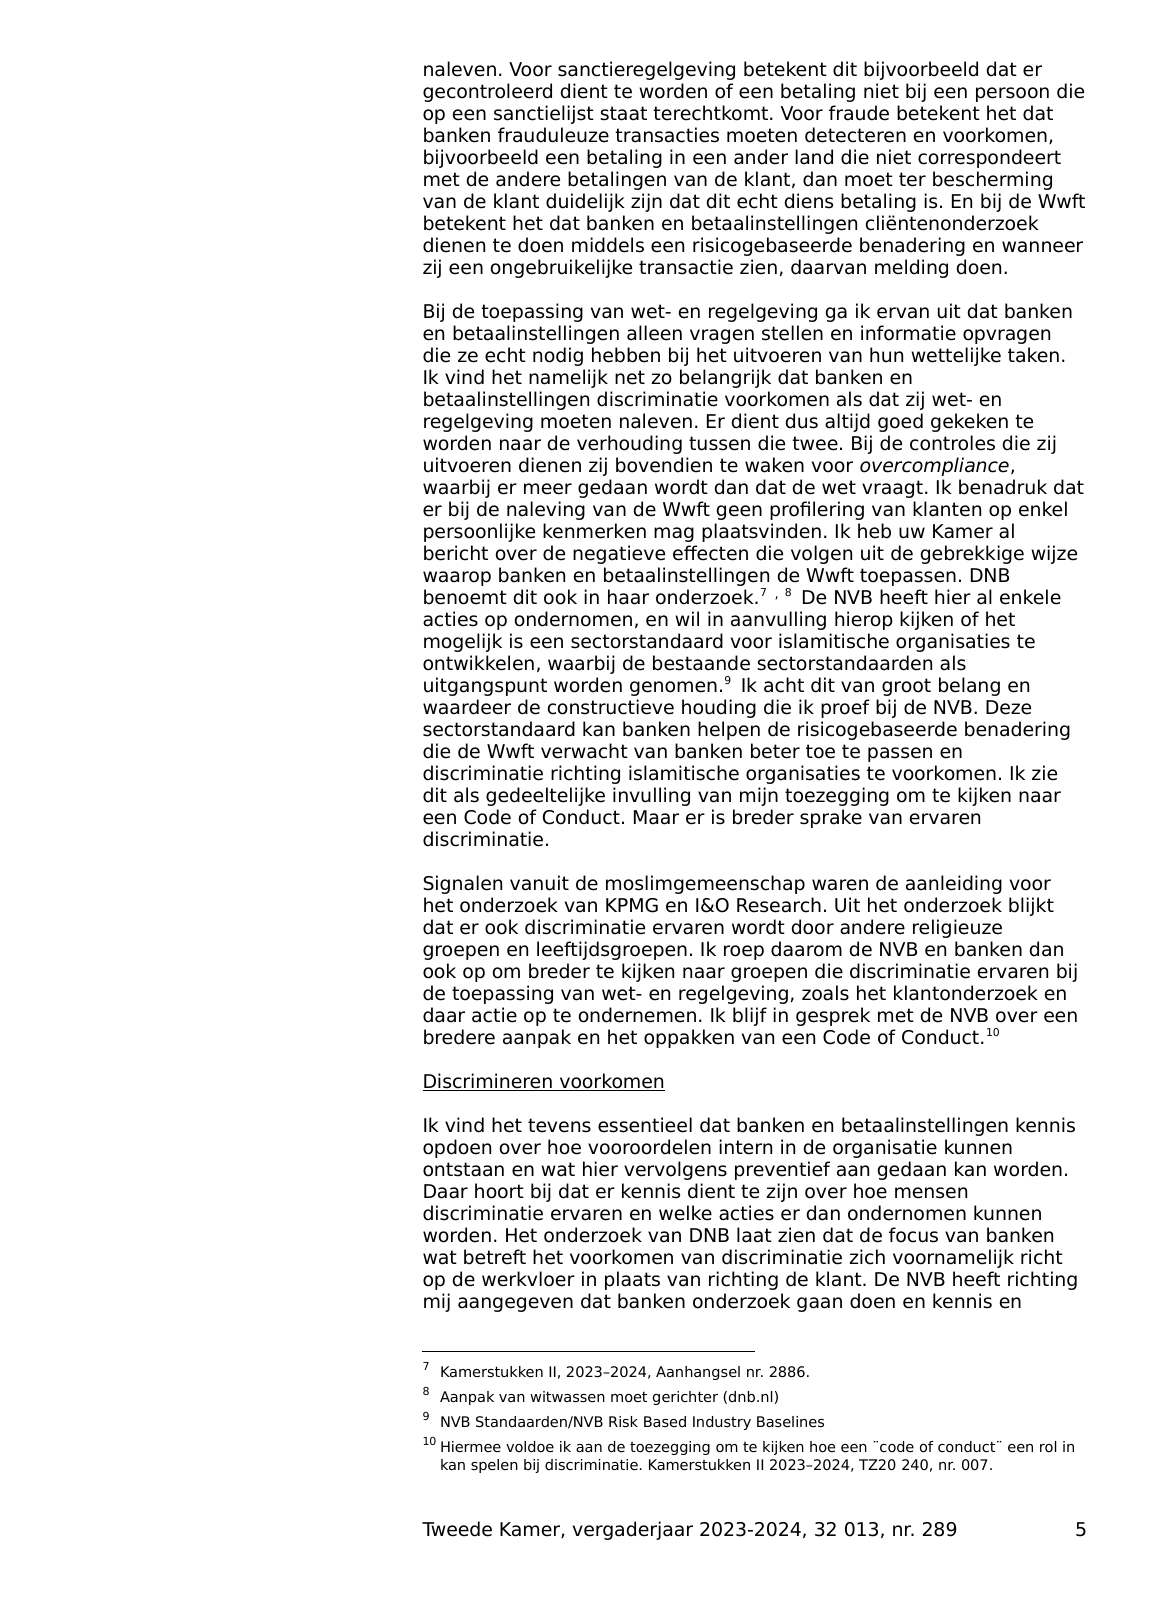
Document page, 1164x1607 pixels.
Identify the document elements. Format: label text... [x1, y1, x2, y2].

text Bij de toepassing van wet- en regelgeving ga ik ervan uit dat banken en betaalinstellingen alleen vragen stellen en informatie opvragen die ze echt nodig hebben bij het uitvoeren van hun wettelijke taken. Ik vind het namelijk net zo belangrijk dat banken en betaalinstellingen discriminatie voorkomen als dat zij wet- en regelgeving moeten naleven. Er dient dus altijd goed gekeken te worden naar de verhouding tussen die twee. Bij de controles die zij uitvoeren dienen zij bovendien te waken voor overcompliance, waarbij er meer gedaan wordt dan dat de wet vraagt. Ik benadruk dat er bij de naleving van de Wwft geen profilering van klanten op enkel persoonlijke kenmerken mag plaatsvinden. Ik heb uw Kamer al bericht over de negatieve effecten die volgen uit de gebrekkige wijze waarop banken en betaalinstellingen de Wwft toepassen. DNB benoemt dit ook in haar onderzoek. , De NVB heeft hier al enkele acties op ondernomen, en wil in aanvulling hierop kijken of het mogelijk is een sectorstandaard voor islamitische organisaties te ontwikkelen, waarbij de bestaande sectorstandaarden als uitgangspunt worden genomen. Ik acht dit van groot belang en waardeer de constructieve houding die ik proef bij de NVB. Deze sectorstandaard kan banken helpen de risicogebaseerde benadering die de Wwft verwacht van banken beter toe te passen en discriminatie richting islamitische organisaties te voorkomen. Ik zie dit als gedeeltelijke invulling van mijn toezegging om te kijken naar een Code of Conduct. Maar er is breder sprake van ervaren discriminatie. [422, 301, 1087, 851]
text NVB Standaarden/NVB Risk Based Industry Baselines [422, 1410, 1087, 1432]
text naleven. Voor sanctieregelgeving betekent dit bijvoorbeeld dat er gecontroleerd dient te worden of een betaling niet bij een persoon die op een sanctielijst staat terechtkomt. Voor fraude betekent het dat banken frauduleuze transacties moeten detecteren en voorkomen, bijvoorbeeld een betaling in een ander land die niet correspondeert met de andere betalingen van de klant, dan moet ter bescherming van de klant duidelijk zijn dat dit echt diens betaling is. En bij de Wwft betekent het dat banken en betaalinstellingen cliëntenonderzoek dienen te doen middels een risicogebaseerde benadering en wanneer zij een ongebruikelijke transactie zien, daarvan melding doen. [422, 59, 1087, 279]
text Signalen vanuit de moslimgemeenschap waren de aanleiding voor het onderzoek van KPMG en I&O Research. Uit het onderzoek blijkt dat er ook discriminatie ervaren wordt door andere religieuze groepen en leeftijdsgroepen. Ik roep daarom de NVB en banken dan ook op om breder te kijken naar groepen die discriminatie ervaren bij de toepassing van wet- en regelgeving, zoals het klantonderzoek en daar actie op te ondernemen. Ik blijf in gesprek met de NVB over een bredere aanpak en het oppakken van een Code of Conduct. [422, 873, 1087, 1048]
text Ik vind het tevens essentieel dat banken en betaalinstellingen kennis opdoen over hoe vooroordelen intern in de organisatie kunnen ontstaan en wat hier vervolgens preventief aan gedaan kan worden. Daar hoort bij dat er kennis dient te zijn over hoe mensen discriminatie ervaren en welke acties er dan ondernomen kunnen worden. Het onderzoek van DNB laat zien dat de focus van banken wat betreft het voorkomen van discriminatie zich voornamelijk richt op de werkvloer in plaats van richting de klant. De NVB heeft richting mij aangegeven dat banken onderzoek gaan doen en kennis en [422, 1115, 1087, 1313]
text Aanpak van witwassen moet gerichter (dnb.nl) [422, 1385, 1087, 1407]
subtitle Discrimineren voorkomen [422, 1071, 1087, 1093]
text Hiermee voldoe ik aan de toezegging om te kijken hoe een ¨code of conduct¨ een rol in kan spelen bij discriminatie. Kamerstukken II 2023–2024, TZ20 240, nr. 007. [422, 1435, 1087, 1474]
text Kamerstukken II, 2023–2024, Aanhangsel nr. 2886. [422, 1360, 1087, 1382]
